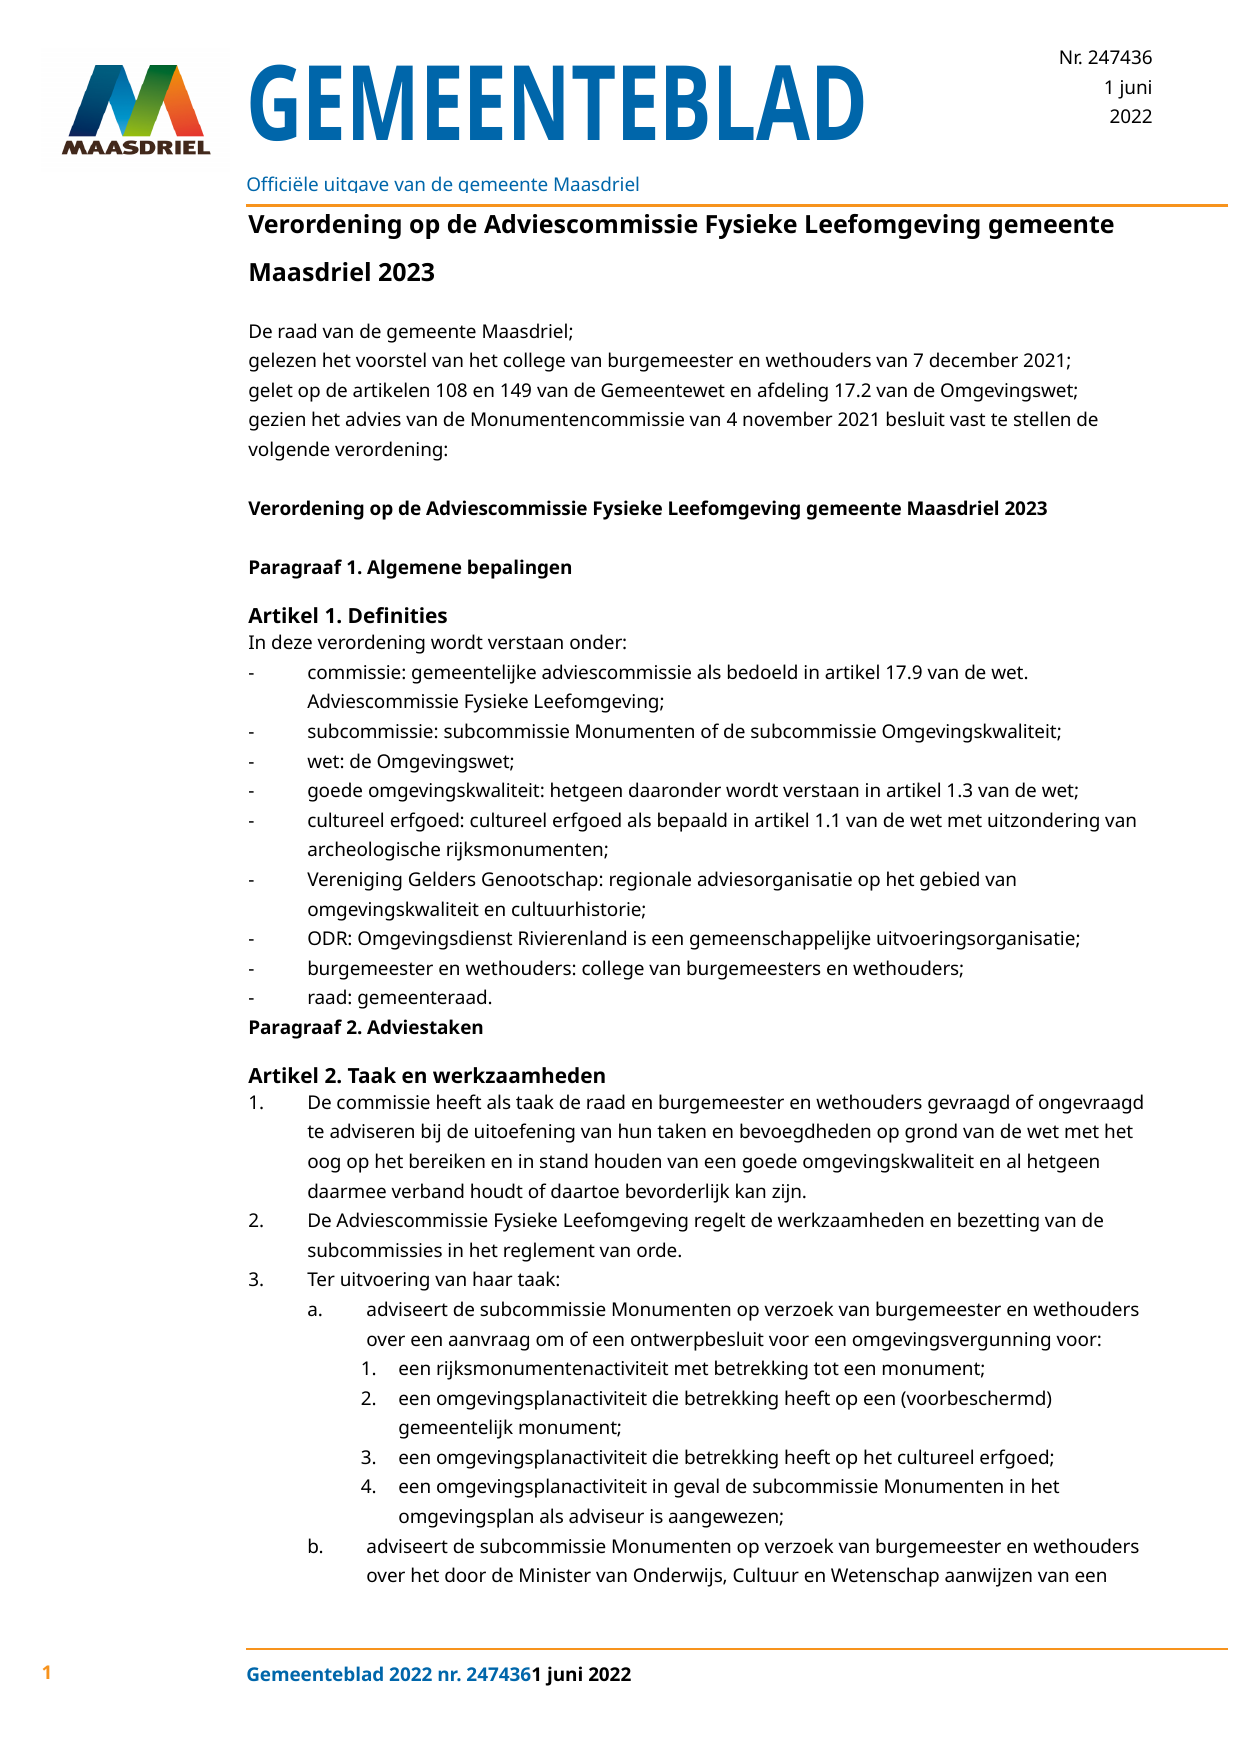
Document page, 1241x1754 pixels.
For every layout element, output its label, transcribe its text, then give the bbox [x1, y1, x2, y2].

picture [41, 47, 231, 172]
text Verordening op de Adviescommissie Fysieke Leefomgeving gemeente Maasdriel 2023 [248, 495, 1152, 521]
list raad: gemeenteraad. [248, 984, 1152, 1010]
list Ter uitvoering van haar taak: [248, 1267, 1152, 1292]
list commissie: gemeentelijke adviescommissie als bedoeld in artikel 17.9 van de wet. Adviescommissie Fysieke Leefomgeving; [248, 659, 1152, 714]
list een omgevingsplanactiviteit die betrekking heeft op het cultureel erfgoed; [361, 1444, 1152, 1470]
text gezien het advies van de Monumentencommissie van 4 november 2021 besluit vast te stellen de volgende verordening: [248, 407, 1152, 462]
text Artikel 1. Definities [248, 601, 1152, 629]
list ODR: Omgevingsdienst Rivierenland is een gemeenschappelijke uitvoeringsorganisatie; [248, 925, 1152, 951]
list een omgevingsplanactiviteit die betrekking heeft op een (voorbeschermd) gemeentelijk monument; [361, 1385, 1152, 1440]
list De Adviescommissie Fysieke Leefomgeving regelt de werkzaamheden en bezetting van de subcommissies in het reglement van orde. [248, 1207, 1152, 1263]
text Artikel 2. Taak en werkzaamheden [248, 1061, 1152, 1089]
text De raad van de gemeente Maasdriel; [248, 318, 1152, 344]
text gelezen het voorstel van het college van burgemeester en wethouders van 7 december 2021; [248, 347, 1152, 373]
list wet: de Omgevingswet; [248, 748, 1152, 774]
text In deze verordening wordt verstaan onder: [248, 629, 1152, 655]
list cultureel erfgoed: cultureel erfgoed als bepaald in artikel 1.1 van de wet met uitzondering van archeologische rijksmonumenten; [248, 807, 1152, 862]
list adviseert de subcommissie Monumenten op verzoek van burgemeester en wethouders over het door de Minister van Onderwijs, Cultuur en Wetenschap aanwijzen van een [307, 1533, 1152, 1588]
list De commissie heeft als taak de raad en burgemeester en wethouders gevraagd of ongevraagd te adviseren bij de uitoefening van hun taken en bevoegdheden op grond van de wet met het oog op het bereiken en in stand houden van een goede omgevingskwaliteit en al hetgeen daarmee verband houdt of daartoe bevorderlijk kan zijn. [248, 1089, 1152, 1204]
list een omgevingsplanactiviteit in geval de subcommissie Monumenten in het omgevingsplan als adviseur is aangewezen; [361, 1474, 1152, 1529]
list adviseert de subcommissie Monumenten op verzoek van burgemeester en wethouders over een aanvraag om of een ontwerpbesluit voor een omgevingsvergunning voor: [307, 1296, 1152, 1352]
list subcommissie: subcommissie Monumenten of de subcommissie Omgevingskwaliteit; [248, 718, 1152, 744]
list een rijksmonumentenactiviteit met betrekking tot een monument; [361, 1355, 1152, 1381]
text gelet op de artikelen 108 en 149 van de Gemeentewet en afdeling 17.2 van de Omgevingswet; [248, 377, 1152, 403]
list burgemeester en wethouders: college van burgemeesters en wethouders; [248, 955, 1152, 981]
text Paragraaf 1. Algemene bepalingen [248, 554, 1152, 580]
list Vereniging Gelders Genootschap: regionale adviesorganisatie op het gebied van omgevingskwaliteit en cultuurhistorie; [248, 866, 1152, 922]
list goede omgevingskwaliteit: hetgeen daaronder wordt verstaan in artikel 1.3 van de wet; [248, 777, 1152, 803]
text Paragraaf 2. Adviestaken [248, 1014, 1152, 1040]
text Verordening op de Adviescommissie Fysieke Leefomgeving gemeente Maasdriel 2023 [248, 207, 1152, 288]
